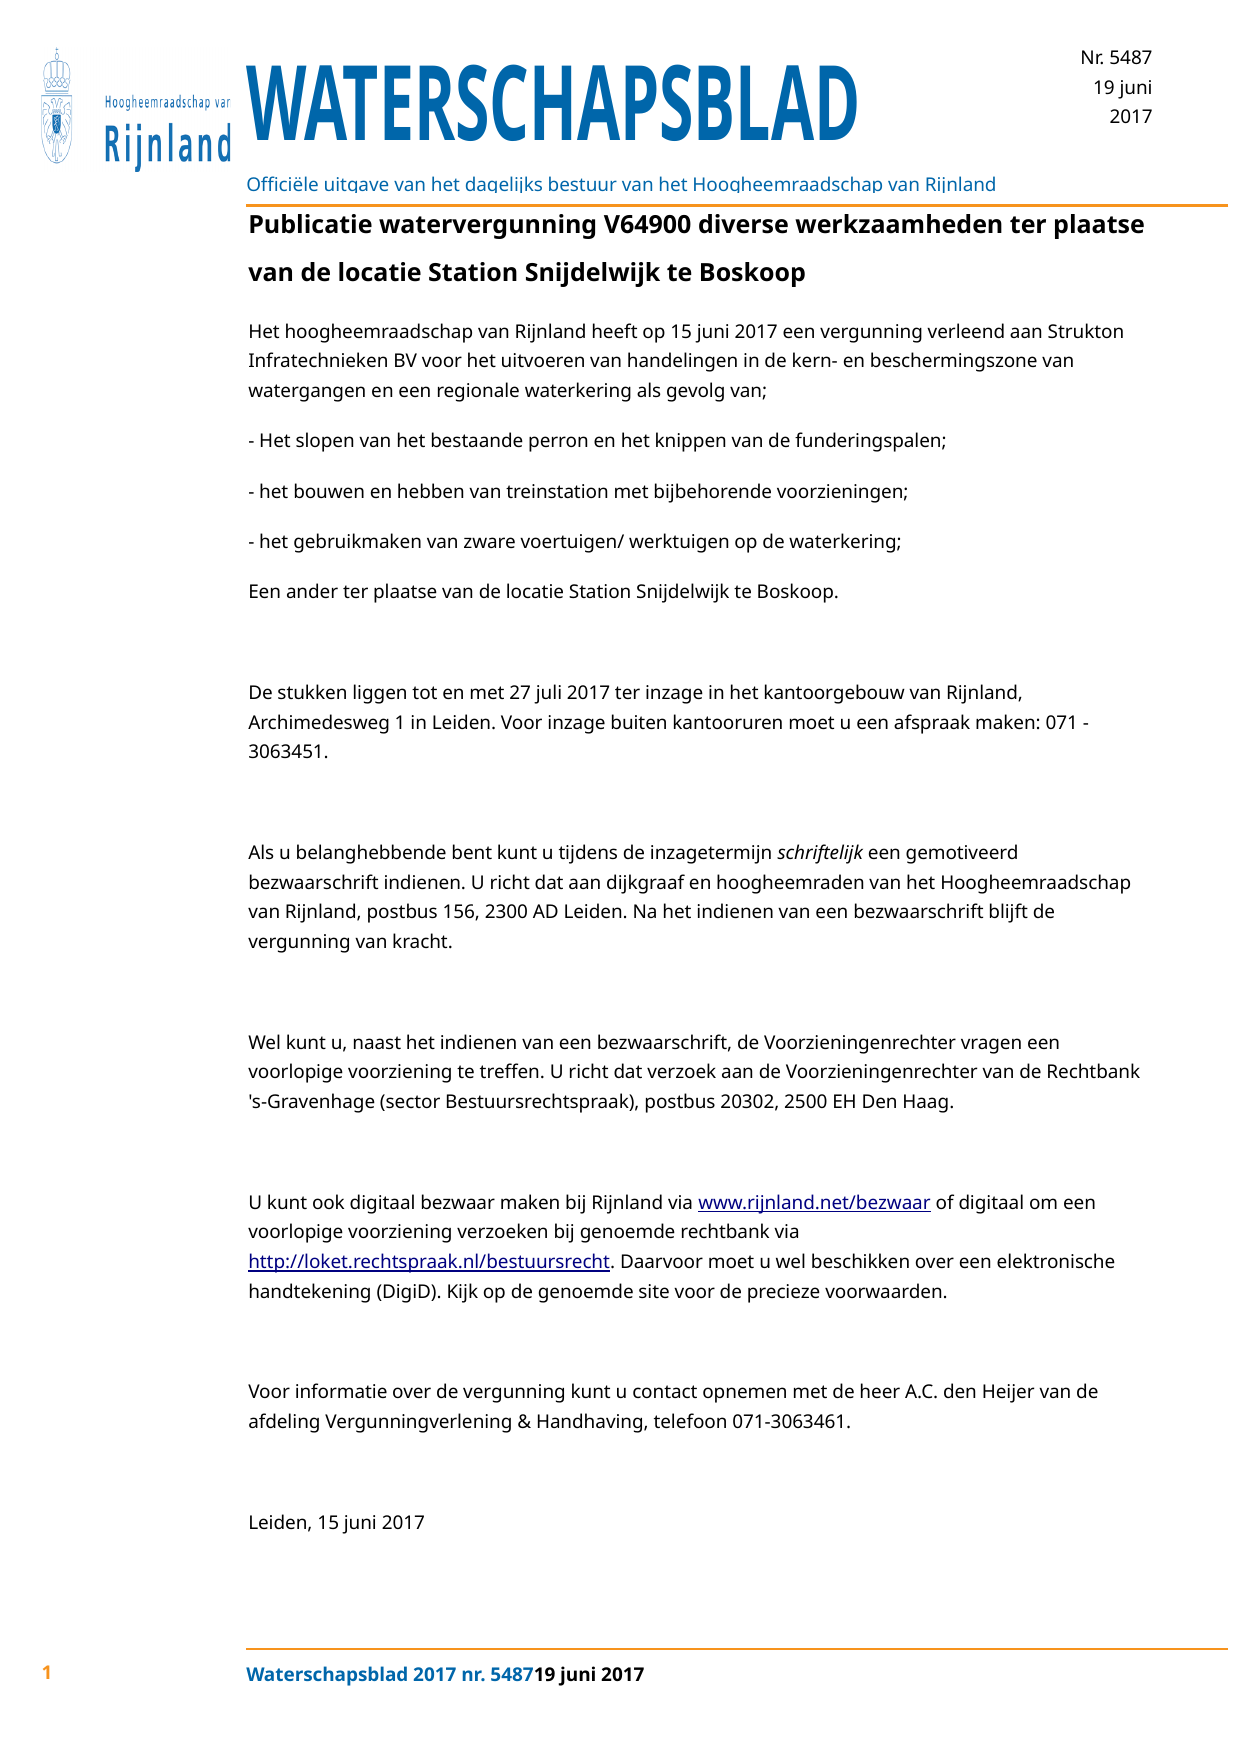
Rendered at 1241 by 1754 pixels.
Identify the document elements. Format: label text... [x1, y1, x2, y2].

text Een ander ter plaatse van de locatie Station Snijdelwijk te Boskoop. [248, 579, 1152, 604]
text De stukken liggen tot en met 27 juli 2017 ter inzage in het kantoorgebouw van Rijnland, Archimedesweg 1 in Leiden. Voor inzage buiten kantooruren moet u een afspraak maken: 071 - 3063451. [248, 679, 1152, 764]
text - Het slopen van het bestaande perron en het knippen van de funderingspalen; [248, 427, 1152, 453]
text Leiden, 15 juni 2017 [248, 1509, 1152, 1535]
text Voor informatie over de vergunning kunt u contact opnemen met de heer A.C. den Heijer van de afdeling Vergunningverlening & Handhaving, telefoon 071-3063461. [248, 1379, 1152, 1434]
text U kunt ook digitaal bezwaar maken bij Rijnland via www.rijnland.net/bezwaar of digitaal om een voorlopige voorziening verzoeken bij genoemde rechtbank via http://loket.rechtspraak.nl/bestuursrecht. Daarvoor moet u wel beschikken over een elektronische handtekening (DigiD). Kijk op de genoemde site voor de precieze voorwaarden. [248, 1189, 1152, 1304]
text Publicatie watervergunning V64900 diverse werkzaamheden ter plaatse van de locatie Station Snijdelwijk te Boskoop [248, 207, 1152, 288]
picture [41, 47, 231, 172]
text - het bouwen en hebben van treinstation met bijbehorende voorzieningen; [248, 478, 1152, 504]
text Wel kunt u, naast het indienen van een bezwaarschrift, de Voorzieningenrechter vragen een voorlopige voorziening te treffen. U richt dat verzoek aan de Voorzieningenrechter van de Rechtbank 's-Gravenhage (sector Bestuursrechtspraak), postbus 20302, 2500 EH Den Haag. [248, 1029, 1152, 1114]
text Als u belanghebbende bent kunt u tijdens de inzagetermijn schriftelijk een gemotiveerd bezwaarschrift indienen. U richt dat aan dijkgraaf en hoogheemraden van het Hoogheemraadschap van Rijnland, postbus 156, 2300 AD Leiden. Na het indienen van een bezwaarschrift blijft de vergunning van kracht. [248, 839, 1152, 954]
text - het gebruikmaken van zware voertuigen/ werktuigen op de waterkering; [248, 528, 1152, 554]
text Het hoogheemraadschap van Rijnland heeft op 15 juni 2017 een vergunning verleend aan Strukton Infratechnieken BV voor het uitvoeren van handelingen in de kern- en beschermingszone van watergangen en een regionale waterkering als gevolg van; [248, 318, 1152, 403]
